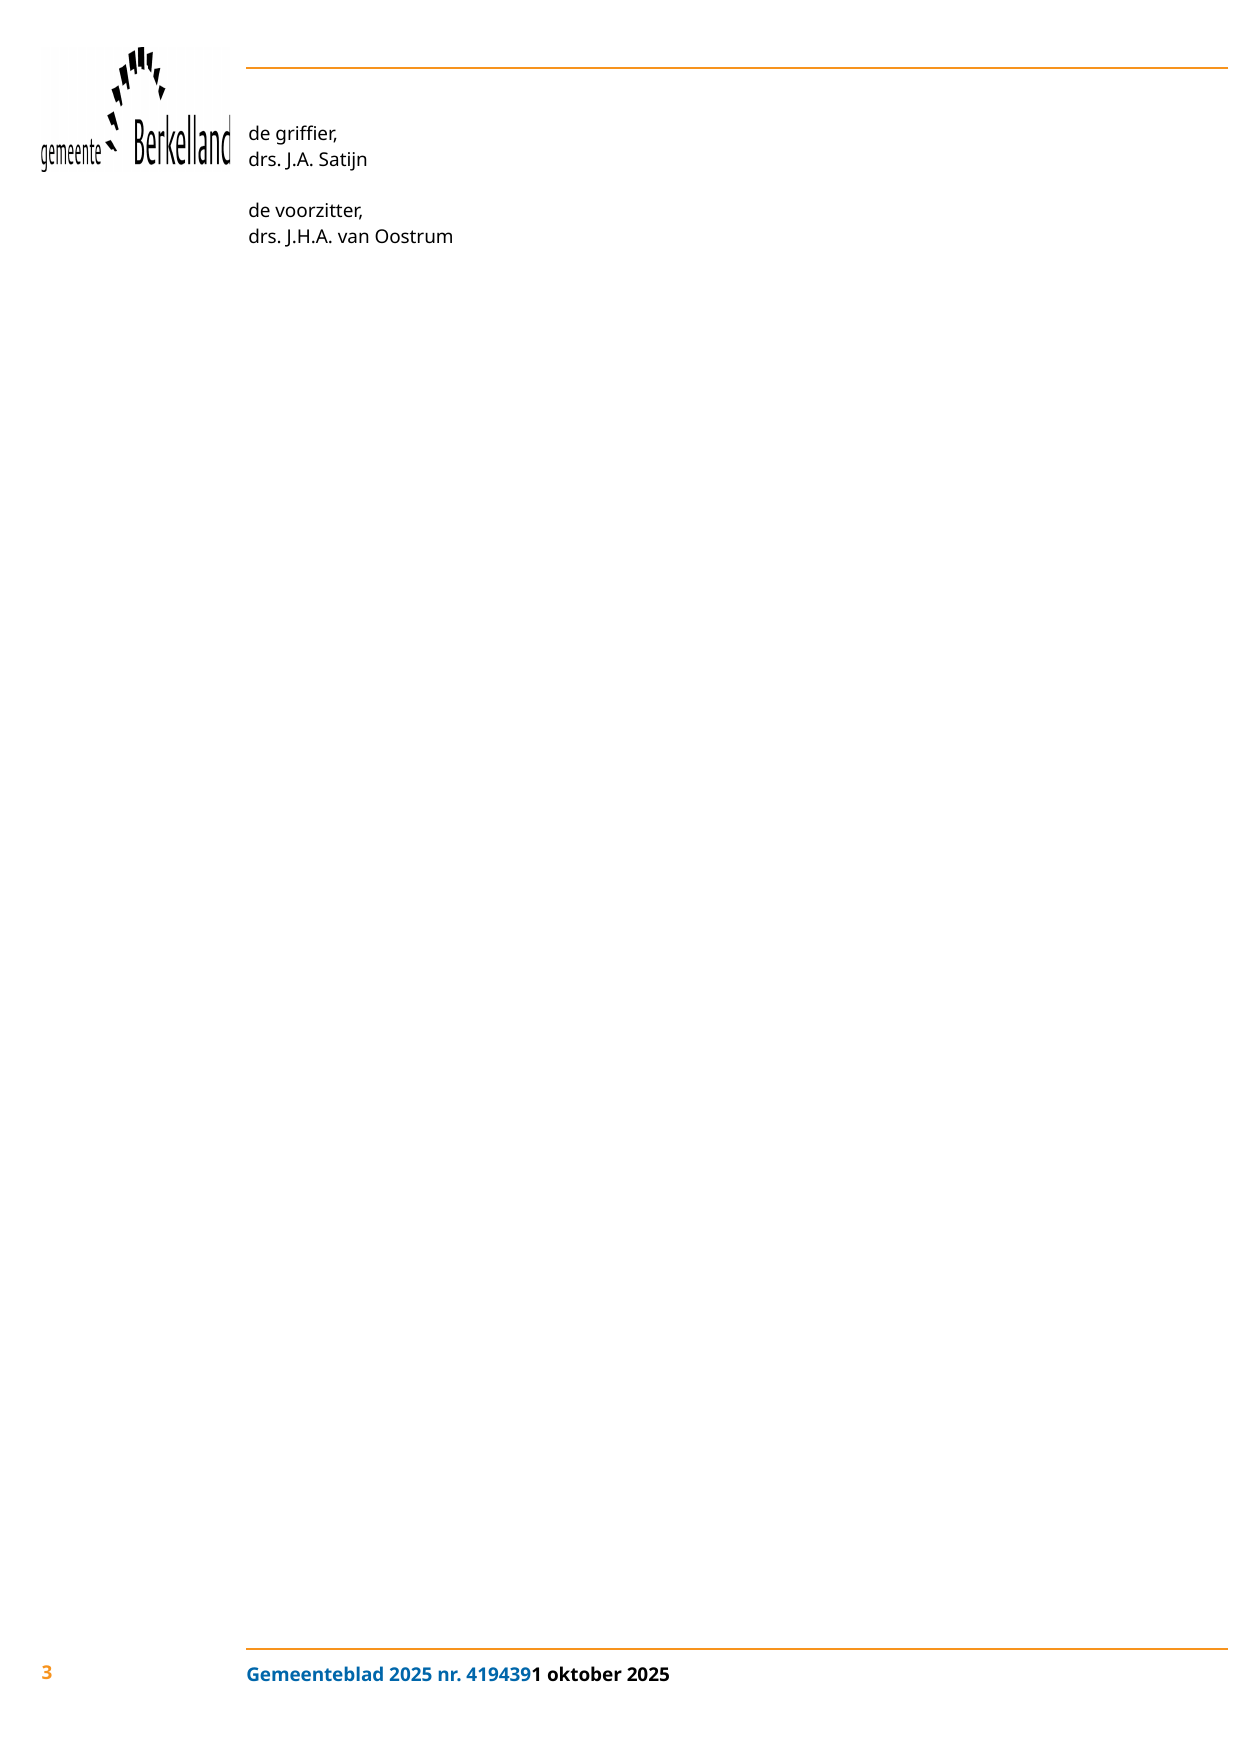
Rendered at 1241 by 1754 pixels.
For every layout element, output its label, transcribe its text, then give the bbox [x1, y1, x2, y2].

text drs. J.H.A. van Oostrum [248, 223, 1152, 249]
text drs. J.A. Satijn [248, 146, 1152, 172]
text de voorzitter, [248, 198, 1152, 223]
text de griffier, [248, 121, 1152, 146]
picture [41, 47, 231, 172]
